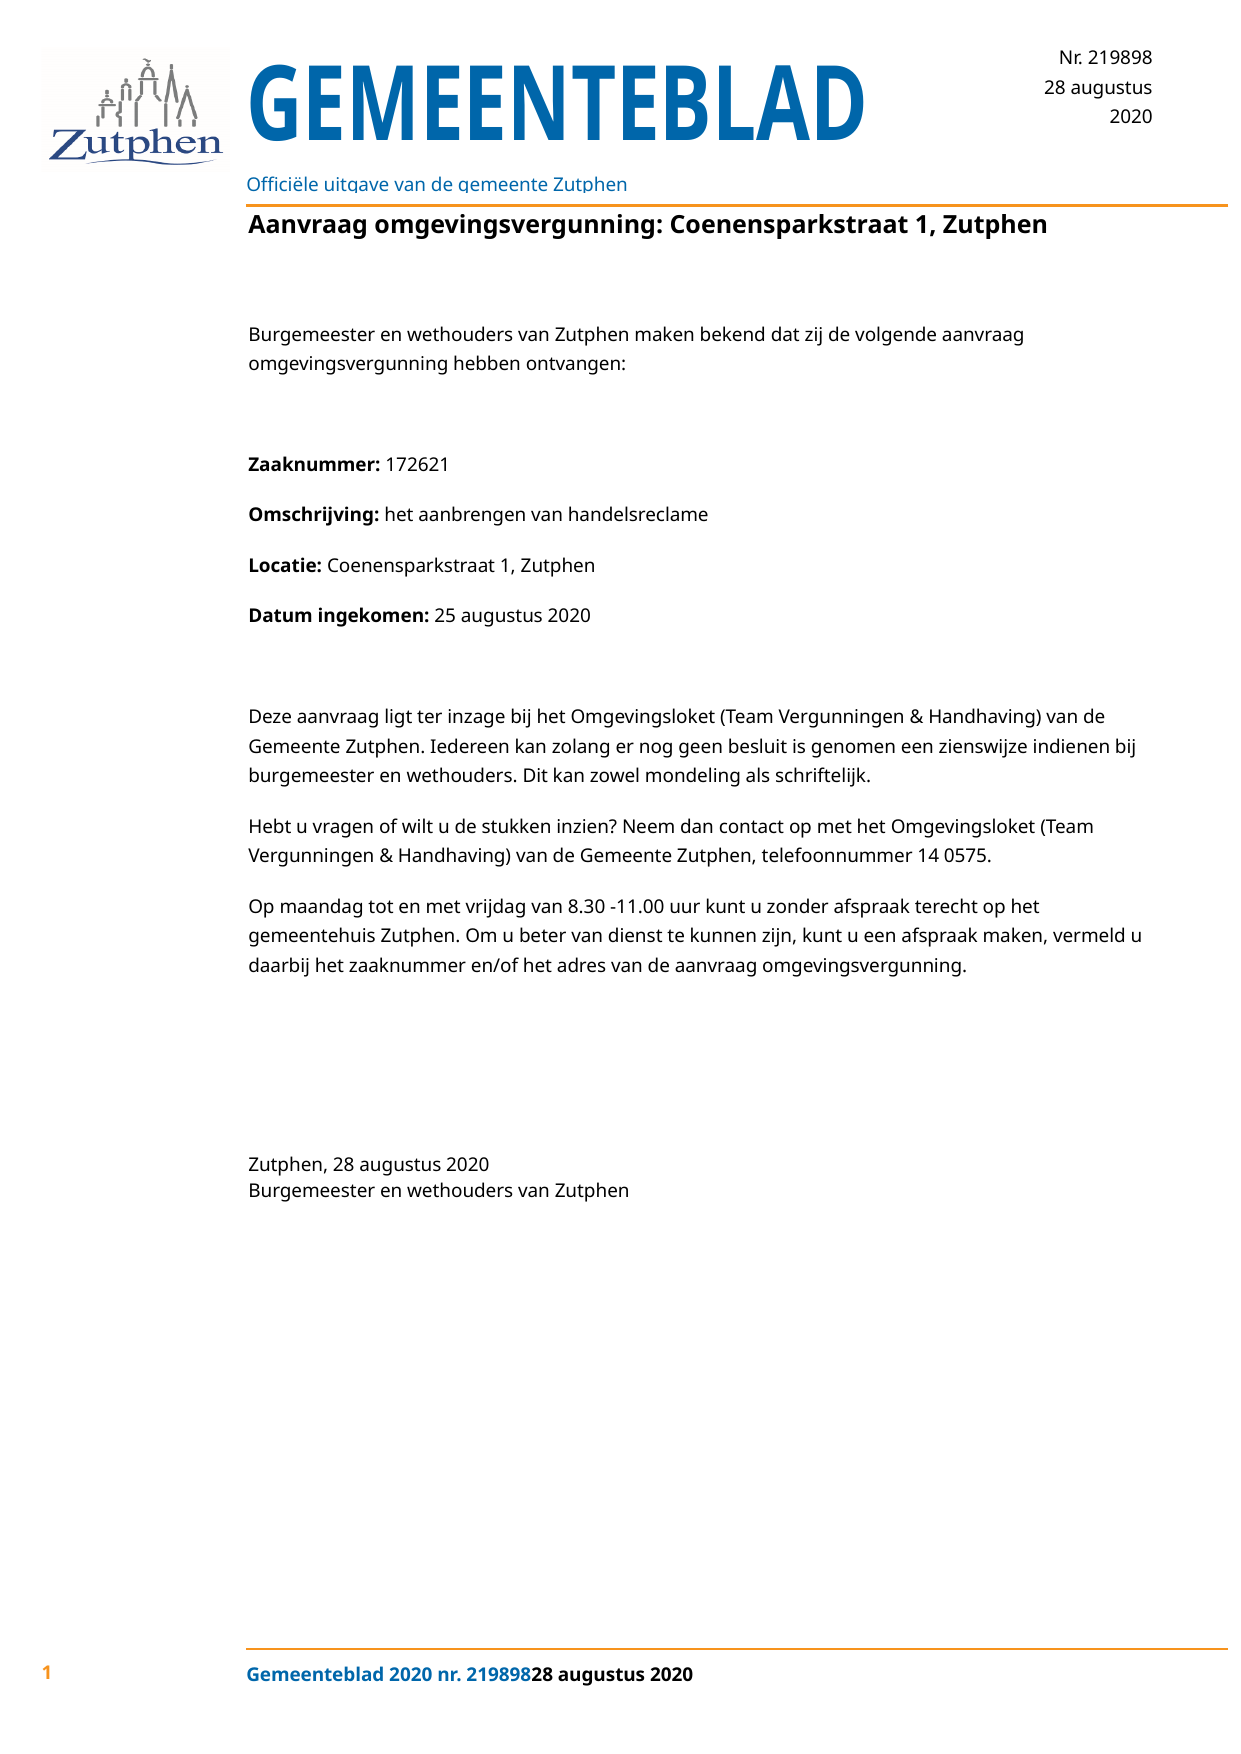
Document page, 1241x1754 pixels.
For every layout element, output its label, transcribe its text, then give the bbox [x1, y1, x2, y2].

text Op maandag tot en met vrijdag van 8.30 -11.00 uur kunt u zonder afspraak terecht op het gemeentehuis Zutphen. Om u beter van dienst te kunnen zijn, kunt u een afspraak maken, vermeld u daarbij het zaaknummer en/of het adres van de aanvraag omgevingsvergunning. [248, 893, 1152, 978]
text Hebt u vragen of wilt u de stukken inzien? Neem dan contact op met het Omgevingsloket (Team Vergunningen & Handhaving) van de Gemeente Zutphen, telefoonnummer 14 0575. [248, 813, 1152, 868]
text Aanvraag omgevingsvergunning: Coenensparkstraat 1, Zutphen [248, 207, 1152, 241]
text Burgemeester en wethouders van Zutphen [248, 1177, 1152, 1202]
text Omschrijving: het aanbrengen van handelsreclame [248, 502, 1152, 527]
picture [41, 47, 231, 172]
text Deze aanvraag ligt ter inzage bij het Omgevingsloket (Team Vergunningen & Handhaving) van de Gemeente Zutphen. Iedereen kan zolang er nog geen besluit is genomen een zienswijze indienen bij burgemeester en wethouders. Dit kan zowel mondeling als schriftelijk. [248, 703, 1152, 788]
text Zaaknummer: 172621 [248, 451, 1152, 477]
text Zutphen, 28 augustus 2020 [248, 1151, 1152, 1177]
text Locatie: Coenensparkstraat 1, Zutphen [248, 552, 1152, 578]
text Datum ingekomen: 25 augustus 2020 [248, 602, 1152, 628]
text Burgemeester en wethouders van Zutphen maken bekend dat zij de volgende aanvraag omgevingsvergunning hebben ontvangen: [248, 321, 1152, 376]
